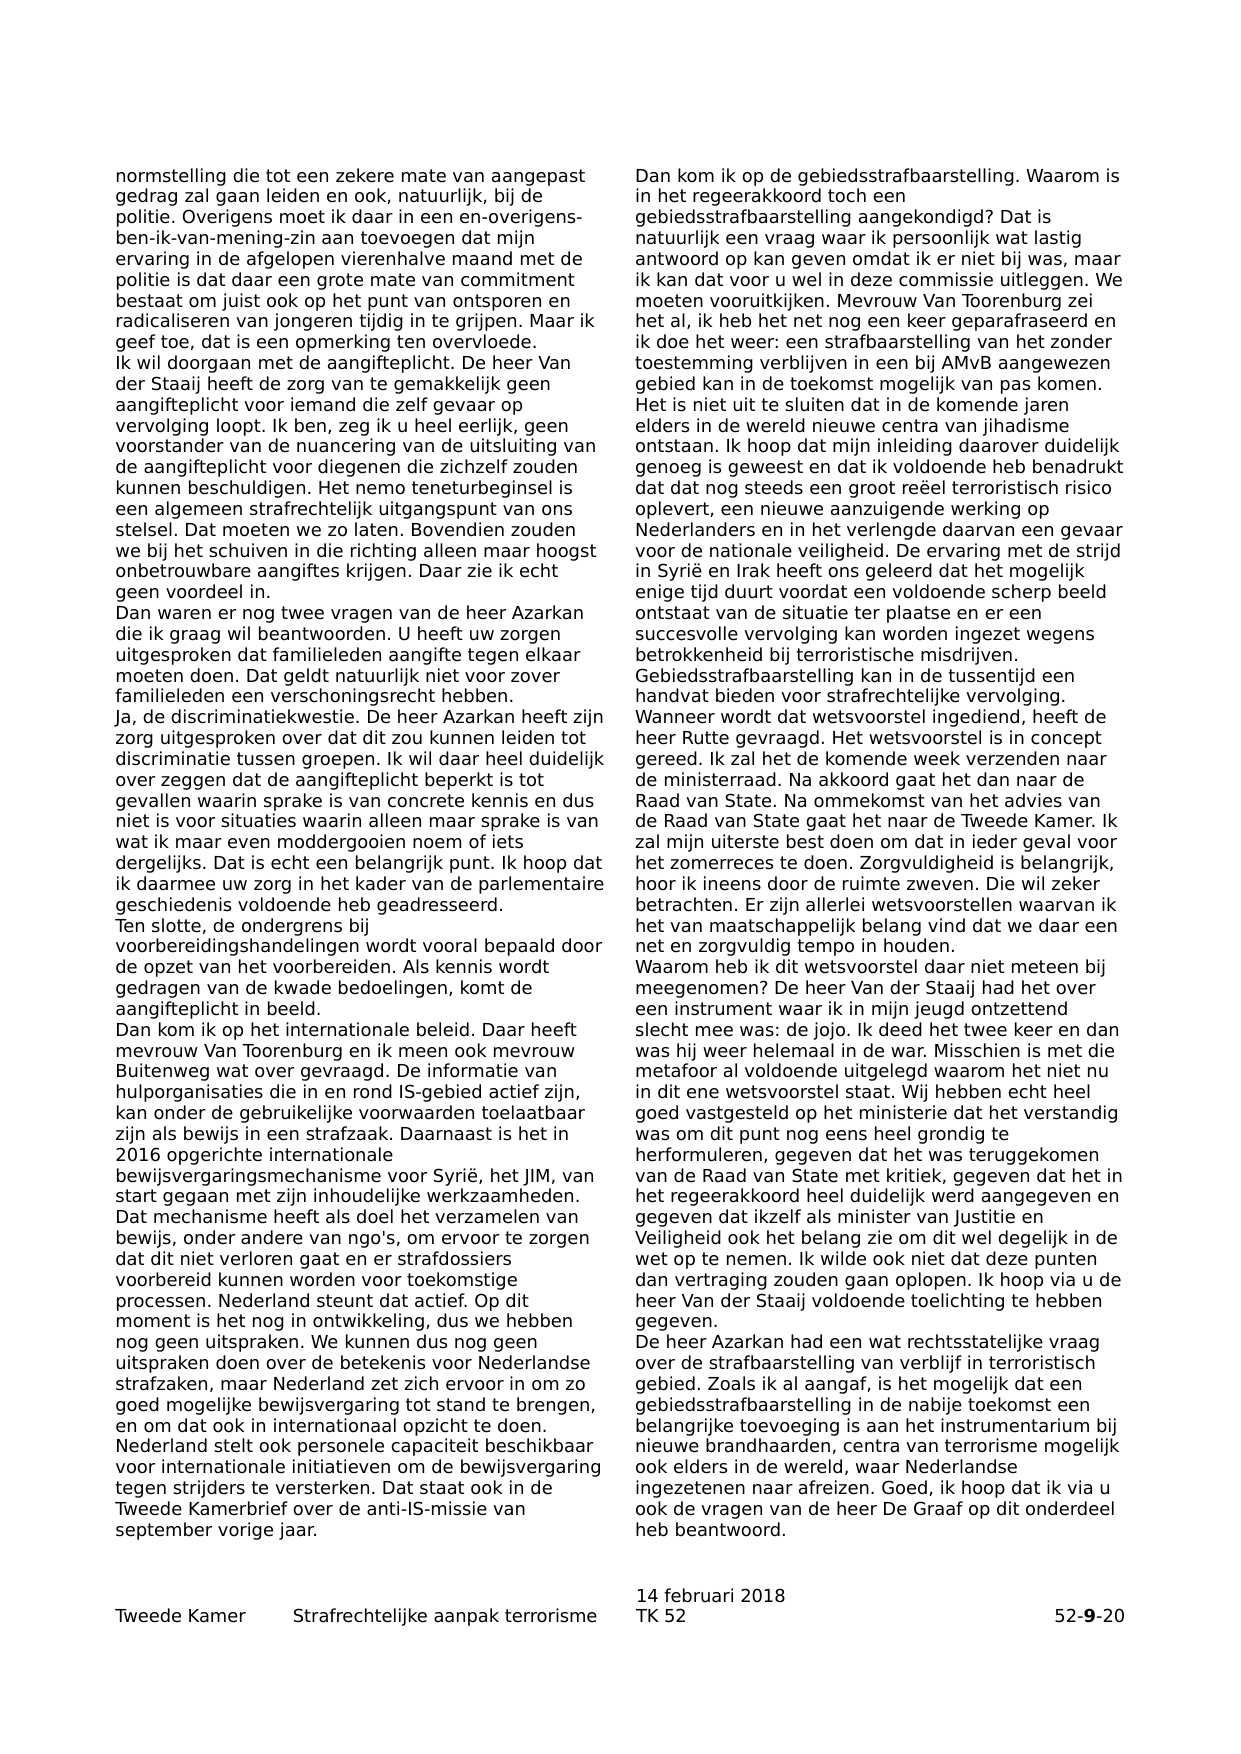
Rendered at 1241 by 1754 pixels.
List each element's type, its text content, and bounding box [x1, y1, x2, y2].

text Ik wil doorgaan met de aangifteplicht. De heer Van der Staaij heeft de zorg van te gemakkelijk geen aangifteplicht voor iemand die zelf gevaar op vervolging loopt. Ik ben, zeg ik u heel eerlijk, geen voorstander van de nuancering van de uitsluiting van de aangifteplicht voor diegenen die zichzelf zouden kunnen beschuldigen. Het nemo teneturbeginsel is een algemeen strafrechtelijk uitgangspunt van ons stelsel. Dat moeten we zo laten. Bovendien zouden we bij het schuiven in die richting alleen maar hoogst onbetrouwbare aangiftes krijgen. Daar zie ik echt geen voordeel in. [115, 353, 605, 603]
text De heer Azarkan had een wat rechtsstatelijke vraag over de strafbaarstelling van verblijf in terroristisch gebied. Zoals ik al aangaf, is het mogelijk dat een gebiedsstrafbaarstelling in de nabije toekomst een belangrijke toevoeging is aan het instrumentarium bij nieuwe brandhaarden, centra van terrorisme mogelijk ook elders in de wereld, waar Nederlandse ingezetenen naar afreizen. Goed, ik hoop dat ik via u ook de vragen van de heer De Graaf op dit onderdeel heb beantwoord. [635, 1332, 1125, 1540]
text Wanneer wordt dat wetsvoorstel ingediend, heeft de heer Rutte gevraagd. Het wetsvoorstel is in concept gereed. Ik zal het de komende week verzenden naar de ministerraad. Na akkoord gaat het dan naar de Raad van State. Na ommekomst van het advies van de Raad van State gaat het naar de Tweede Kamer. Ik zal mijn uiterste best doen om dat in ieder geval voor het zomerreces te doen. Zorgvuldigheid is belangrijk, hoor ik ineens door de ruimte zweven. Die wil zeker betrachten. Er zijn allerlei wetsvoorstellen waarvan ik het van maatschappelijk belang vind dat we daar een net en zorgvuldig tempo in houden. [635, 707, 1125, 957]
text Ten slotte, de ondergrens bij voorbereidingshandelingen wordt vooral bepaald door de opzet van het voorbereiden. Als kennis wordt gedragen van de kwade bedoelingen, komt de aangifteplicht in beeld. [115, 915, 605, 1019]
text Ja, de discriminatiekwestie. De heer Azarkan heeft zijn zorg uitgesproken over dat dit zou kunnen leiden tot discriminatie tussen groepen. Ik wil daar heel duidelijk over zeggen dat de aangifteplicht beperkt is tot gevallen waarin sprake is van concrete kennis en dus niet is voor situaties waarin alleen maar sprake is van wat ik maar even moddergooien noem of iets dergelijks. Dat is echt een belangrijk punt. Ik hoop dat ik daarmee uw zorg in het kader van de parlementaire geschiedenis voldoende heb geadresseerd. [115, 707, 605, 915]
text Dan waren er nog twee vragen van de heer Azarkan die ik graag wil beantwoorden. U heeft uw zorgen uitgesproken dat familieleden aangifte tegen elkaar moeten doen. Dat geldt natuurlijk niet voor zover familieleden een verschoningsrecht hebben. [115, 603, 605, 707]
text normstelling die tot een zekere mate van aangepast gedrag zal gaan leiden en ook, natuurlijk, bij de politie. Overigens moet ik daar in een en-overigens-ben-ik-van-mening-zin aan toevoegen dat mijn ervaring in de afgelopen vierenhalve maand met de politie is dat daar een grote mate van commitment bestaat om juist ook op het punt van ontsporen en radicaliseren van jongeren tijdig in te grijpen. Maar ik geef toe, dat is een opmerking ten overvloede. [115, 165, 605, 353]
text Waarom heb ik dit wetsvoorstel daar niet meteen bij meegenomen? De heer Van der Staaij had het over een instrument waar ik in mijn jeugd ontzettend slecht mee was: de jojo. Ik deed het twee keer en dan was hij weer helemaal in de war. Misschien is met die metafoor al voldoende uitgelegd waarom het niet nu in dit ene wetsvoorstel staat. Wij hebben echt heel goed vastgesteld op het ministerie dat het verstandig was om dit punt nog eens heel grondig te herformuleren, gegeven dat het was teruggekomen van de Raad van State met kritiek, gegeven dat het in het regeerakkoord heel duidelijk werd aangegeven en gegeven dat ikzelf als minister van Justitie en Veiligheid ook het belang zie om dit wel degelijk in de wet op te nemen. Ik wilde ook niet dat deze punten dan vertraging zouden gaan oplopen. Ik hoop via u de heer Van der Staaij voldoende toelichting te hebben gegeven. [635, 957, 1125, 1332]
text Dan kom ik op de gebiedsstrafbaarstelling. Waarom is in het regeerakkoord toch een gebiedsstrafbaarstelling aangekondigd? Dat is natuurlijk een vraag waar ik persoonlijk wat lastig antwoord op kan geven omdat ik er niet bij was, maar ik kan dat voor u wel in deze commissie uitleggen. We moeten vooruitkijken. Mevrouw Van Toorenburg zei het al, ik heb het net nog een keer geparafraseerd en ik doe het weer: een strafbaarstelling van het zonder toestemming verblijven in een bij AMvB aangewezen gebied kan in de toekomst mogelijk van pas komen. Het is niet uit te sluiten dat in de komende jaren elders in de wereld nieuwe centra van jihadisme ontstaan. Ik hoop dat mijn inleiding daarover duidelijk genoeg is geweest en dat ik voldoende heb benadrukt dat dat nog steeds een groot reëel terroristisch risico oplevert, een nieuwe aanzuigende werking op Nederlanders en in het verlengde daarvan een gevaar voor de nationale veiligheid. De ervaring met de strijd in Syrië en Irak heeft ons geleerd dat het mogelijk enige tijd duurt voordat een voldoende scherp beeld ontstaat van de situatie ter plaatse en er een succesvolle vervolging kan worden ingezet wegens betrokkenheid bij terroristische misdrijven. Gebiedsstrafbaarstelling kan in de tussentijd een handvat bieden voor strafrechtelijke vervolging. [635, 165, 1125, 707]
text Dan kom ik op het internationale beleid. Daar heeft mevrouw Van Toorenburg en ik meen ook mevrouw Buitenweg wat over gevraagd. De informatie van hulporganisaties die in en rond IS-gebied actief zijn, kan onder de gebruikelijke voorwaarden toelaatbaar zijn als bewijs in een strafzaak. Daarnaast is het in 2016 opgerichte internationale bewijsvergaringsmechanisme voor Syrië, het JIM, van start gegaan met zijn inhoudelijke werkzaamheden. Dat mechanisme heeft als doel het verzamelen van bewijs, onder andere van ngo's, om ervoor te zorgen dat dit niet verloren gaat en er strafdossiers voorbereid kunnen worden voor toekomstige processen. Nederland steunt dat actief. Op dit moment is het nog in ontwikkeling, dus we hebben nog geen uitspraken. We kunnen dus nog geen uitspraken doen over de betekenis voor Nederlandse strafzaken, maar Nederland zet zich ervoor in om zo goed mogelijke bewijsvergaring tot stand te brengen, en om dat ook in internationaal opzicht te doen. Nederland stelt ook personele capaciteit beschikbaar voor internationale initiatieven om de bewijsvergaring tegen strijders te versterken. Dat staat ook in de Tweede Kamerbrief over de anti-IS-missie van september vorige jaar. [115, 1019, 605, 1540]
